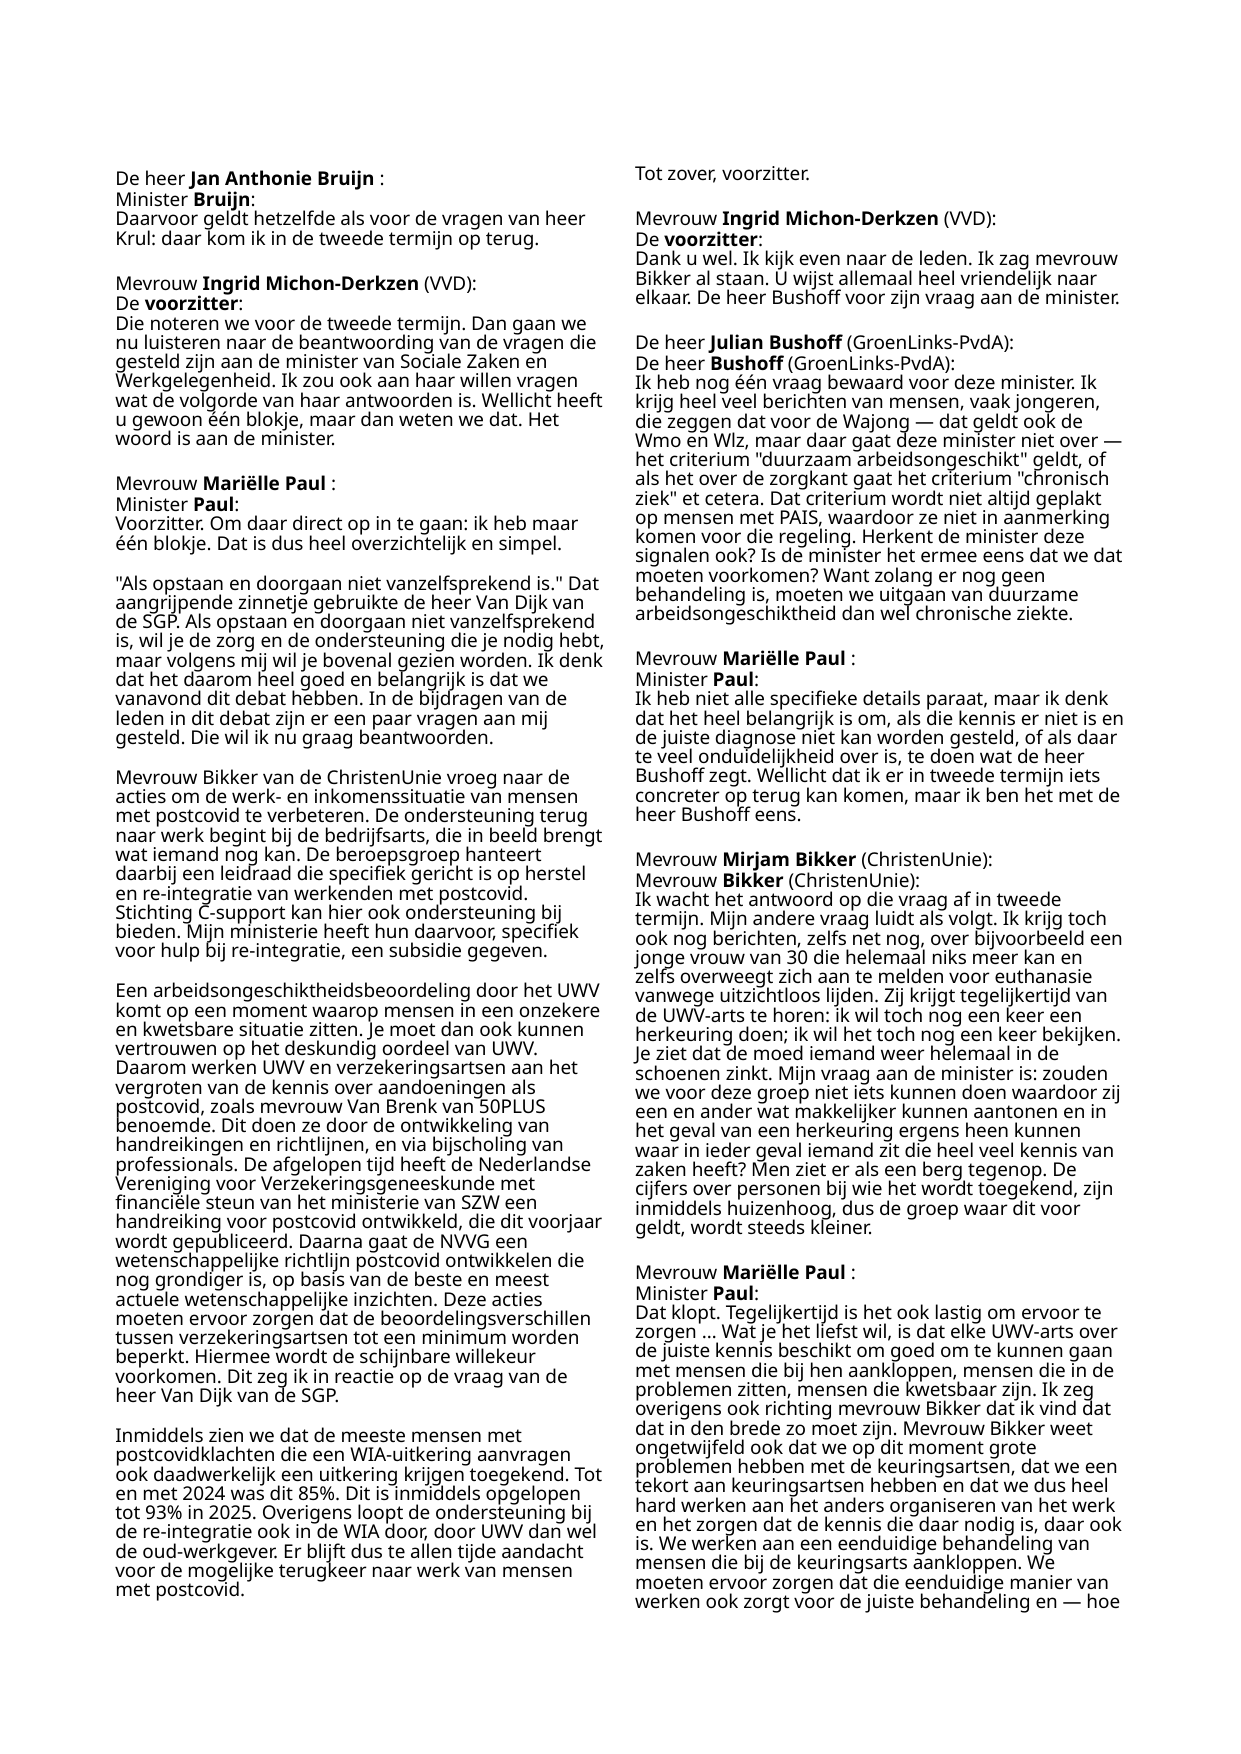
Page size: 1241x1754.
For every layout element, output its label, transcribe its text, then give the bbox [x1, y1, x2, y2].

text Daarvoor geldt hetzelfde als voor de vragen van heer Krul: daar kom ik in de tweede termijn op terug. [115, 210, 605, 249]
text De heer Julian Bushoff (GroenLinks-PvdA): [635, 329, 1125, 355]
text Ik wacht het antwoord op die vraag af in tweede termijn. Mijn andere vraag luidt als volgt. Ik krijg toch ook nog berichten, zelfs net nog, over bijvoorbeeld een jonge vrouw van 30 die helemaal niks meer kan en zelfs overweegt zich aan te melden voor euthanasie vanwege uitzichtloos lijden. Zij krijgt tegelijkertijd van de UWV-arts te horen: ik wil toch nog een keer een herkeuring doen; ik wil het toch nog een keer bekijken. Je ziet dat de moed iemand weer helemaal in de schoenen zinkt. Mijn vraag aan de minister is: zouden we voor deze groep niet iets kunnen doen waardoor zij een en ander wat makkelijker kunnen aantonen en in het geval van een herkeuring ergens heen kunnen waar in ieder geval iemand zit die heel veel kennis van zaken heeft? Men ziet er als een berg tegenop. De cijfers over personen bij wie het wordt toegekend, zijn inmiddels huizenhoog, dus de groep waar dit voor geldt, wordt steeds kleiner. [635, 891, 1125, 1238]
text Dank u wel. Ik kijk even naar de leden. Ik zag mevrouw Bikker al staan. U wijst allemaal heel vriendelijk naar elkaar. De heer Bushoff voor zijn vraag aan de minister. [635, 250, 1125, 308]
text Mevrouw Bikker van de ChristenUnie vroeg naar de acties om de werk- en inkomenssituatie van mensen met postcovid te verbeteren. De ondersteuning terug naar werk begint bij de bedrijfsarts, die in beeld brengt wat iemand nog kan. De beroepsgroep hanteert daarbij een leidraad die specifiek gericht is op herstel en re-integratie van werkenden met postcovid. Stichting C-support kan hier ook ondersteuning bij bieden. Mijn ministerie heeft hun daarvoor, specifiek voor hulp bij re-integratie, een subsidie gegeven. [115, 769, 605, 962]
text De heer Jan Anthonie Bruijn : [115, 165, 605, 191]
text Minister Bruijn: [115, 191, 605, 210]
text Mevrouw Ingrid Michon-Derkzen (VVD): [635, 205, 1125, 231]
text Minister Paul: [635, 1284, 1125, 1304]
text Mevrouw Bikker (ChristenUnie): [635, 872, 1125, 891]
text Een arbeidsongeschiktheidsbeoordeling door het UWV komt op een moment waarop mensen in een onzekere en kwetsbare situatie zitten. Je moet dan ook kunnen vertrouwen op het deskundig oordeel van UWV. Daarom werken UWV en verzekeringsartsen aan het vergroten van de kennis over aandoeningen als postcovid, zoals mevrouw Van Brenk van 50PLUS benoemde. Dit doen ze door de ontwikkeling van handreikingen en richtlijnen, en via bijscholing van professionals. De afgelopen tijd heeft de Nederlandse Vereniging voor Verzekeringsgeneeskunde met financiële steun van het ministerie van SZW een handreiking voor postcovid ontwikkeld, die dit voorjaar wordt gepubliceerd. Daarna gaat de NVVG een wetenschappelijke richtlijn postcovid ontwikkelen die nog grondiger is, op basis van de beste en meest actuele wetenschappelijke inzichten. Deze acties moeten ervoor zorgen dat de beoordelingsverschillen tussen verzekeringsartsen tot een minimum worden beperkt. Hiermee wordt de schijnbare willekeur voorkomen. Dit zeg ik in reactie op de vraag van de heer Van Dijk van de SGP. [115, 982, 605, 1406]
text Mevrouw Ingrid Michon-Derkzen (VVD): [115, 270, 605, 295]
text Minister Paul: [635, 671, 1125, 690]
text Mevrouw Mariëlle Paul : [635, 1259, 1125, 1284]
text "Als opstaan en doorgaan niet vanzelfsprekend is." Dat aangrijpende zinnetje gebruikte de heer Van Dijk van de SGP. Als opstaan en doorgaan niet vanzelfsprekend is, wil je de zorg en de ondersteuning die je nodig hebt, maar volgens mij wil je bovenal gezien worden. Ik denk dat het daarom heel goed en belangrijk is dat we vanavond dit debat hebben. In de bijdragen van de leden in dit debat zijn er een paar vragen aan mij gesteld. Die wil ik nu graag beantwoorden. [115, 575, 605, 748]
text De voorzitter: [635, 231, 1125, 250]
text De heer Bushoff (GroenLinks-PvdA): [635, 355, 1125, 374]
text Dat klopt. Tegelijkertijd is het ook lastig om ervoor te zorgen … Wat je het liefst wil, is dat elke UWV-arts over de juiste kennis beschikt om goed om te kunnen gaan met mensen die bij hen aankloppen, mensen die in de problemen zitten, mensen die kwetsbaar zijn. Ik zeg overigens ook richting mevrouw Bikker dat ik vind dat dat in den brede zo moet zijn. Mevrouw Bikker weet ongetwijfeld ook dat we op dit moment grote problemen hebben met de keuringsartsen, dat we een tekort aan keuringsartsen hebben en dat we dus heel hard werken aan het anders organiseren van het werk en het zorgen dat de kennis die daar nodig is, daar ook is. We werken aan een eenduidige behandeling van mensen die bij de keuringsarts aankloppen. We moeten ervoor zorgen dat die eenduidige manier van werken ook zorgt voor de juiste behandeling en — hoe [635, 1304, 1125, 1612]
text Tot zover, voorzitter. [635, 165, 1125, 184]
text Die noteren we voor de tweede termijn. Dan gaan we nu luisteren naar de beantwoording van de vragen die gesteld zijn aan de minister van Sociale Zaken en Werkgelegenheid. Ik zou ook aan haar willen vragen wat de volgorde van haar antwoorden is. Wellicht heeft u gewoon één blokje, maar dan weten we dat. Het woord is aan de minister. [115, 315, 605, 449]
text Mevrouw Mariëlle Paul : [635, 645, 1125, 671]
text Mevrouw Mariëlle Paul : [115, 470, 605, 496]
text Mevrouw Mirjam Bikker (ChristenUnie): [635, 846, 1125, 872]
text De voorzitter: [115, 295, 605, 315]
text Ik heb nog één vraag bewaard voor deze minister. Ik krijg heel veel berichten van mensen, vaak jongeren, die zeggen dat voor de Wajong — dat geldt ook de Wmo en Wlz, maar daar gaat deze minister niet over — het criterium "duurzaam arbeidsongeschikt" geldt, of als het over de zorgkant gaat het criterium "chronisch ziek" et cetera. Dat criterium wordt niet altijd geplakt op mensen met PAIS, waardoor ze niet in aanmerking komen voor die regeling. Herkent de minister deze signalen ook? Is de minister het ermee eens dat we dat moeten voorkomen? Want zolang er nog geen behandeling is, moeten we uitgaan van duurzame arbeidsongeschiktheid dan wel chronische ziekte. [635, 374, 1125, 624]
text Inmiddels zien we dat de meeste mensen met postcovidklachten die een WIA-uitkering aanvragen ook daadwerkelijk een uitkering krijgen toegekend. Tot en met 2024 was dit 85%. Dit is inmiddels opgelopen tot 93% in 2025. Overigens loopt de ondersteuning bij de re-integratie ook in de WIA door, door UWV dan wel de oud-werkgever. Er blijft dus te allen tijde aandacht voor de mogelijke terugkeer naar werk van mensen met postcovid. [115, 1427, 605, 1600]
text Ik heb niet alle specifieke details paraat, maar ik denk dat het heel belangrijk is om, als die kennis er niet is en de juiste diagnose niet kan worden gesteld, of als daar te veel onduidelijkheid over is, te doen wat de heer Bushoff zegt. Wellicht dat ik er in tweede termijn iets concreter op terug kan komen, maar ik ben het met de heer Bushoff eens. [635, 690, 1125, 825]
text Minister Paul: [115, 496, 605, 515]
text Voorzitter. Om daar direct op in te gaan: ik heb maar één blokje. Dat is dus heel overzichtelijk en simpel. [115, 515, 605, 554]
